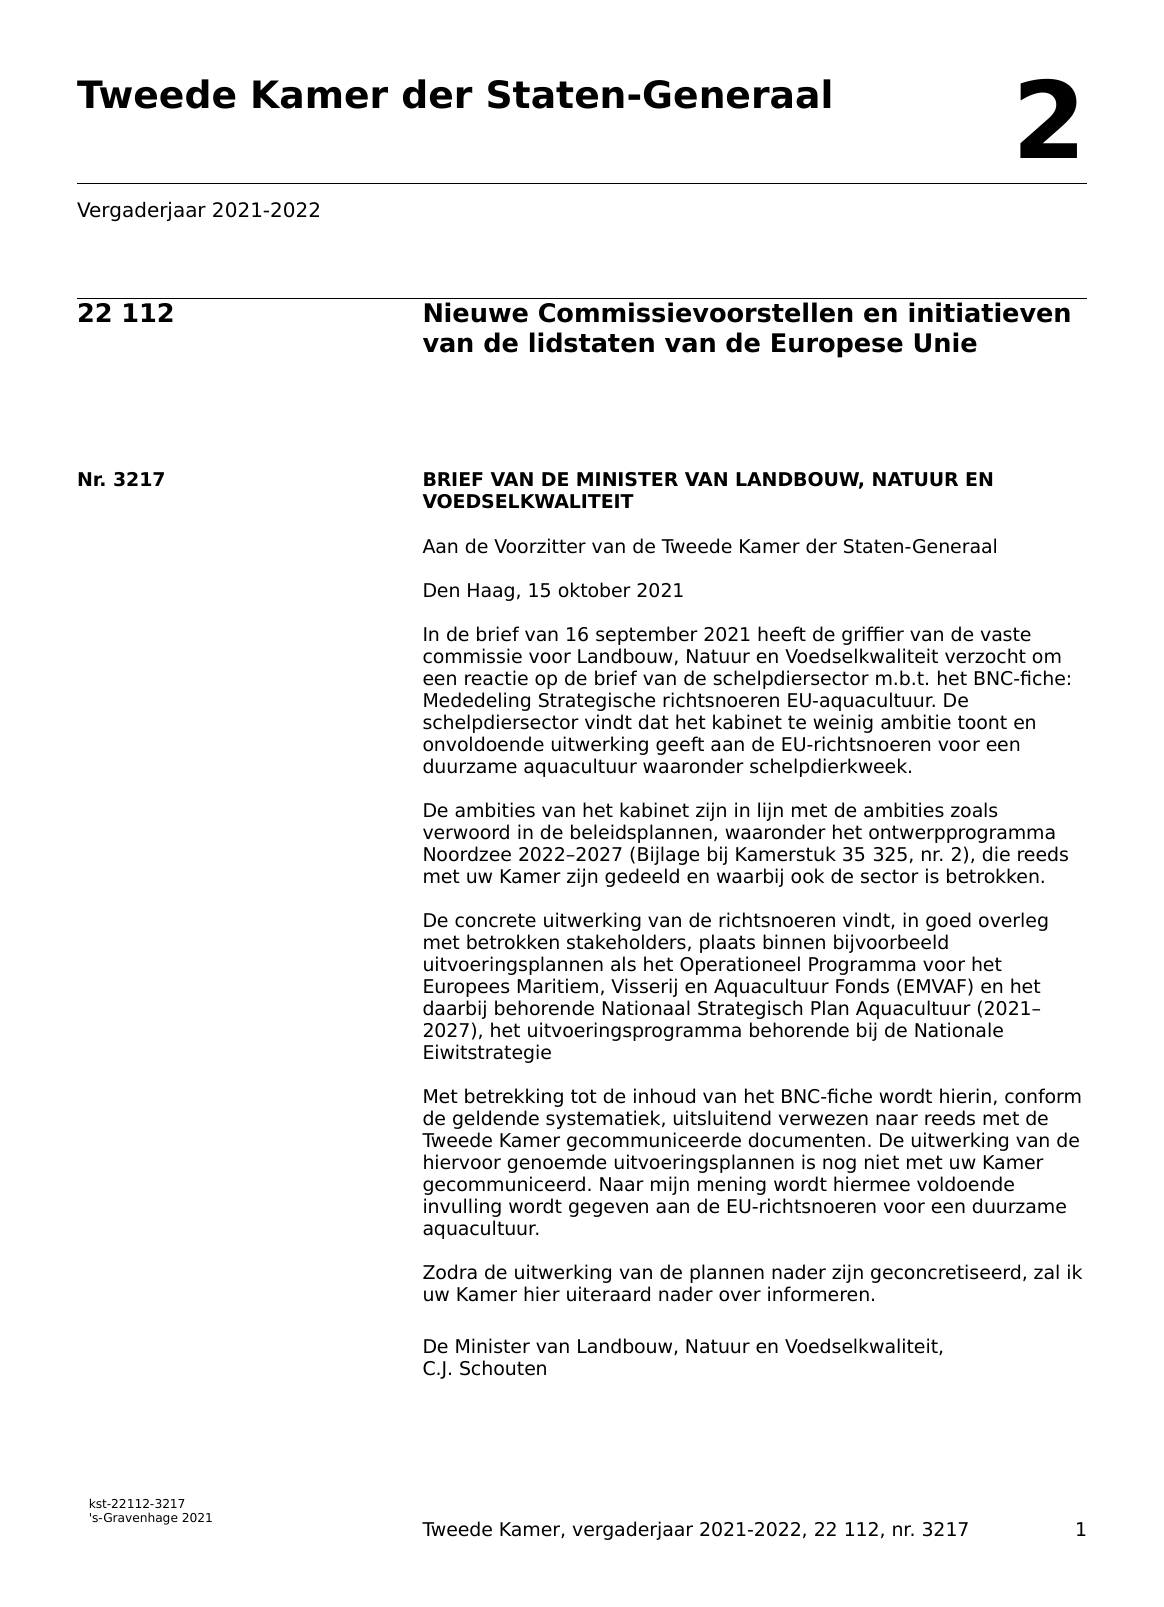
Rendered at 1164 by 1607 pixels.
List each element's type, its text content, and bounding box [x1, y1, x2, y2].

text 's-Gravenhage 2021 [88, 1511, 323, 1525]
text Zodra de uitwerking van de plannen nader zijn geconcretiseerd, zal ik uw Kamer hier uiteraard nader over informeren. [422, 1262, 1087, 1306]
text De ambities van het kabinet zijn in lijn met de ambities zoals verwoord in de beleidsplannen, waaronder het ontwerpprogramma Noordzee 2022–2027 (Bijlage bij Kamerstuk 35 325, nr. 2), die reeds met uw Kamer zijn gedeeld en waarbij ook de sector is betrokken. [422, 800, 1087, 888]
subtitle 22 112 Nieuwe Commissievoorstellen en initiatieven van de lidstaten van de Europese Unie [77, 299, 1087, 358]
text Aan de Voorzitter van de Tweede Kamer der Staten-Generaal [422, 536, 1087, 557]
table_header 2 [886, 59, 1087, 183]
text De concrete uitwerking van de richtsnoeren vindt, in goed overleg met betrokken stakeholders, plaats binnen bijvoorbeeld uitvoeringsplannen als het Operationeel Programma voor het Europees Maritiem, Visserij en Aquacultuur Fonds (EMVAF) en het daarbij behorende Nationaal Strategisch Plan Aquacultuur (2021–2027), het uitvoeringsprogramma behorende bij de Nationale Eiwitstrategie [422, 910, 1087, 1064]
text kst-22112-3217 [88, 1497, 323, 1511]
table_cell Vergaderjaar 2021-2022 [77, 184, 1087, 298]
subtitle Nr. 3217 BRIEF VAN DE MINISTER VAN LANDBOUW, NATUUR EN VOEDSELKWALITEIT [77, 469, 1087, 513]
table_header Tweede Kamer der Staten-Generaal [77, 59, 886, 183]
text De Minister van Landbouw, Natuur en Voedselkwaliteit, C.J. Schouten [422, 1336, 1087, 1380]
text Met betrekking tot de inhoud van het BNC-fiche wordt hierin, conform de geldende systematiek, uitsluitend verwezen naar reeds met de Tweede Kamer gecommuniceerde documenten. De uitwerking van de hiervoor genoemde uitvoeringsplannen is nog niet met uw Kamer gecommuniceerd. Naar mijn mening wordt hiermee voldoende invulling wordt gegeven aan de EU-richtsnoeren voor een duurzame aquacultuur. [422, 1086, 1087, 1240]
text Den Haag, 15 oktober 2021 [422, 580, 1087, 602]
text In de brief van 16 september 2021 heeft de griffier van de vaste commissie voor Landbouw, Natuur en Voedselkwaliteit verzocht om een reactie op de brief van de schelpdiersector m.b.t. het BNC-fiche: Mededeling Strategische richtsnoeren EU-aquacultuur. De schelpdiersector vindt dat het kabinet te weinig ambitie toont en onvoldoende uitwerking geeft aan de EU-richtsnoeren voor een duurzame aquacultuur waaronder schelpdierkweek. [422, 624, 1087, 778]
